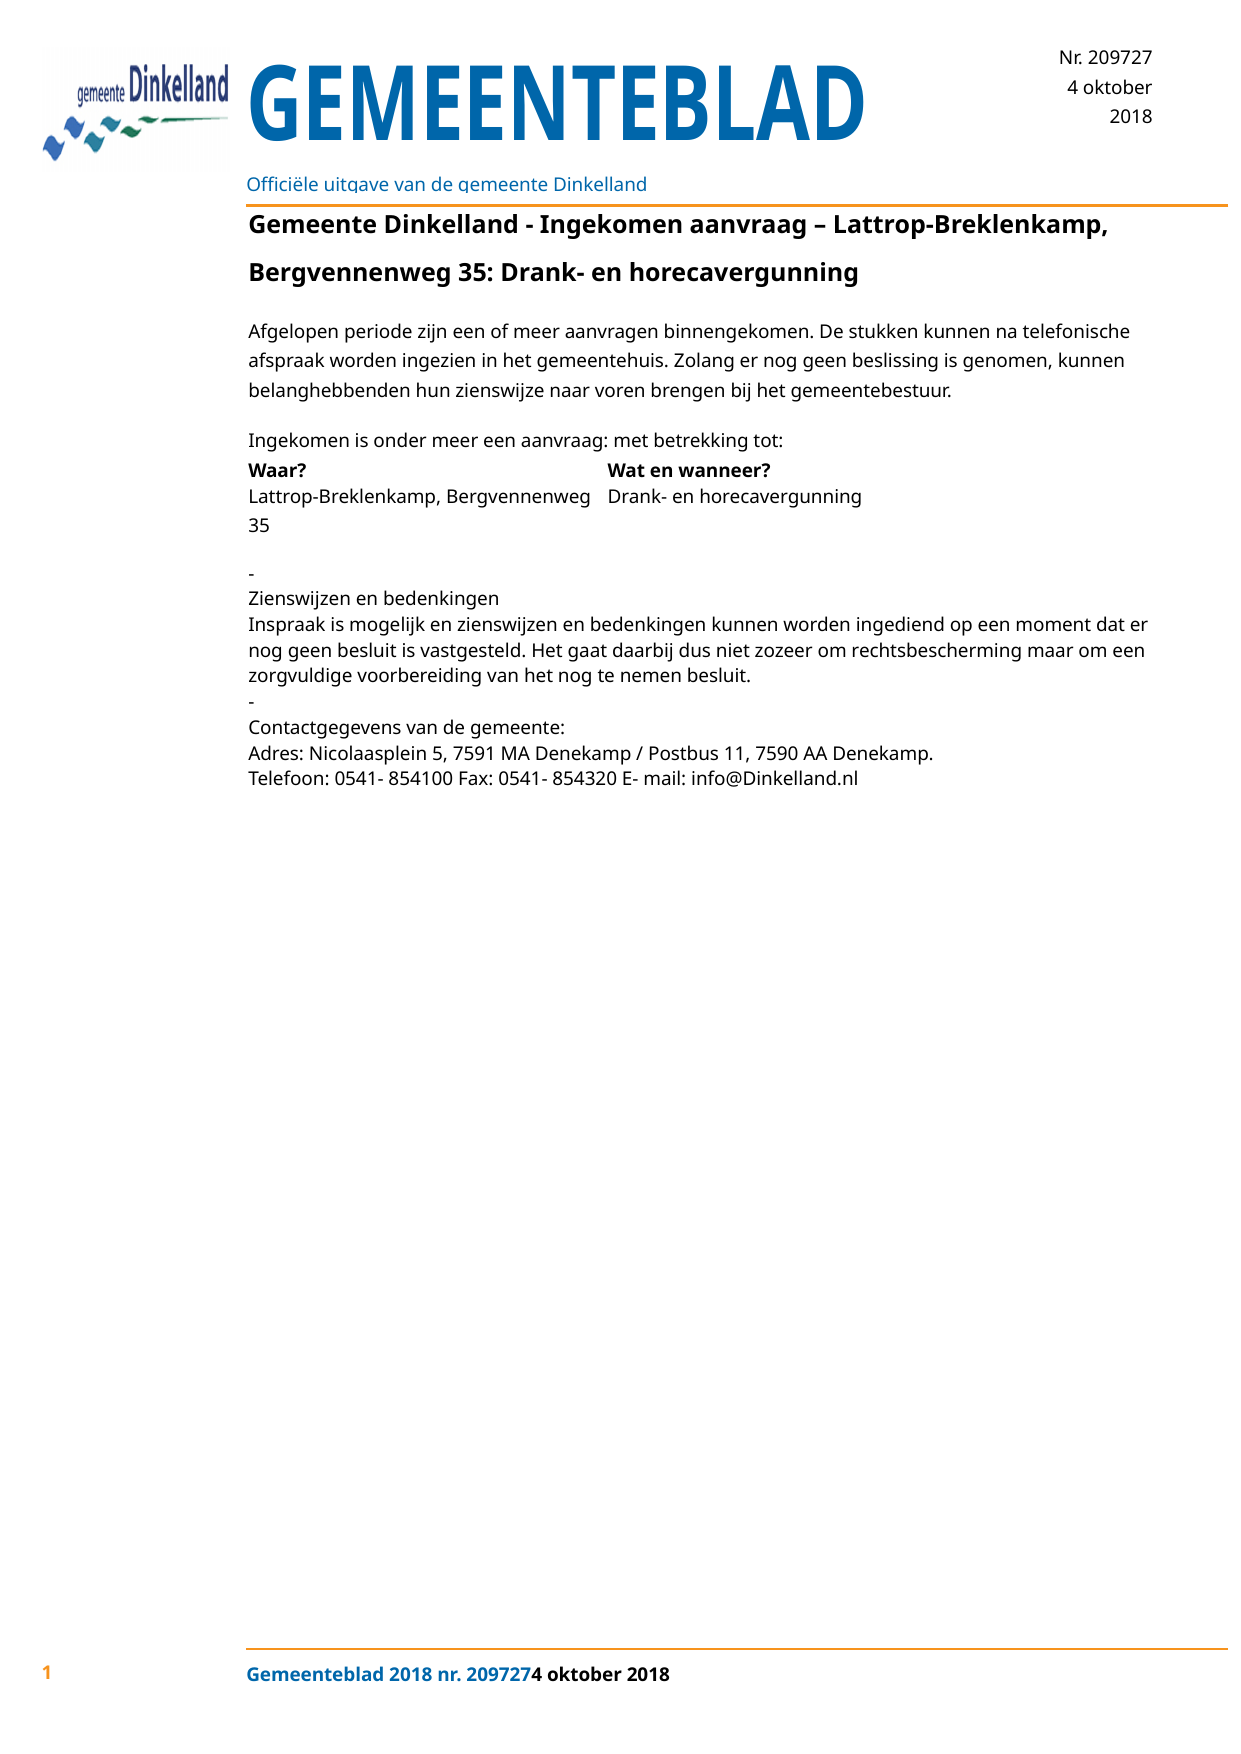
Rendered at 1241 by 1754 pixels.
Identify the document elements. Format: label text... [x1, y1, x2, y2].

text Contactgegevens van de gemeente: [248, 714, 1152, 740]
table_header Waar? [248, 457, 607, 483]
table_header Wat en wanneer? [608, 457, 1152, 483]
text Inspraak is mogelijk en zienswijzen en bedenkingen kunnen worden ingediend op een moment dat er nog geen besluit is vastgesteld. Het gaat daarbij dus niet zozeer om rechtsbescherming maar om een zorgvuldige voorbereiding van het nog te nemen besluit. [248, 611, 1152, 688]
table_cell Drank- en horecavergunning [608, 483, 1152, 538]
text Telefoon: 0541- 854100 Fax: 0541- 854320 E- mail: info@Dinkelland.nl [248, 766, 1152, 791]
text Zienswijzen en bedenkingen [248, 585, 1152, 611]
table_cell Lattrop-Breklenkamp, Bergvennenweg 35 [248, 483, 607, 538]
picture [41, 47, 231, 172]
text - [248, 560, 1152, 585]
text Gemeente Dinkelland - Ingekomen aanvraag – Lattrop-Breklenkamp, Bergvennenweg 35: Drank- en horecavergunning [248, 207, 1152, 288]
text - [248, 688, 1152, 714]
text Afgelopen periode zijn een of meer aanvragen binnengekomen. De stukken kunnen na telefonische afspraak worden ingezien in het gemeentehuis. Zolang er nog geen beslissing is genomen, kunnen belanghebbenden hun zienswijze naar voren brengen bij het gemeentebestuur. [248, 318, 1152, 403]
text Ingekomen is onder meer een aanvraag: met betrekking tot: [248, 427, 1152, 453]
text Adres: Nicolaasplein 5, 7591 MA Denekamp / Postbus 11, 7590 AA Denekamp. [248, 740, 1152, 766]
